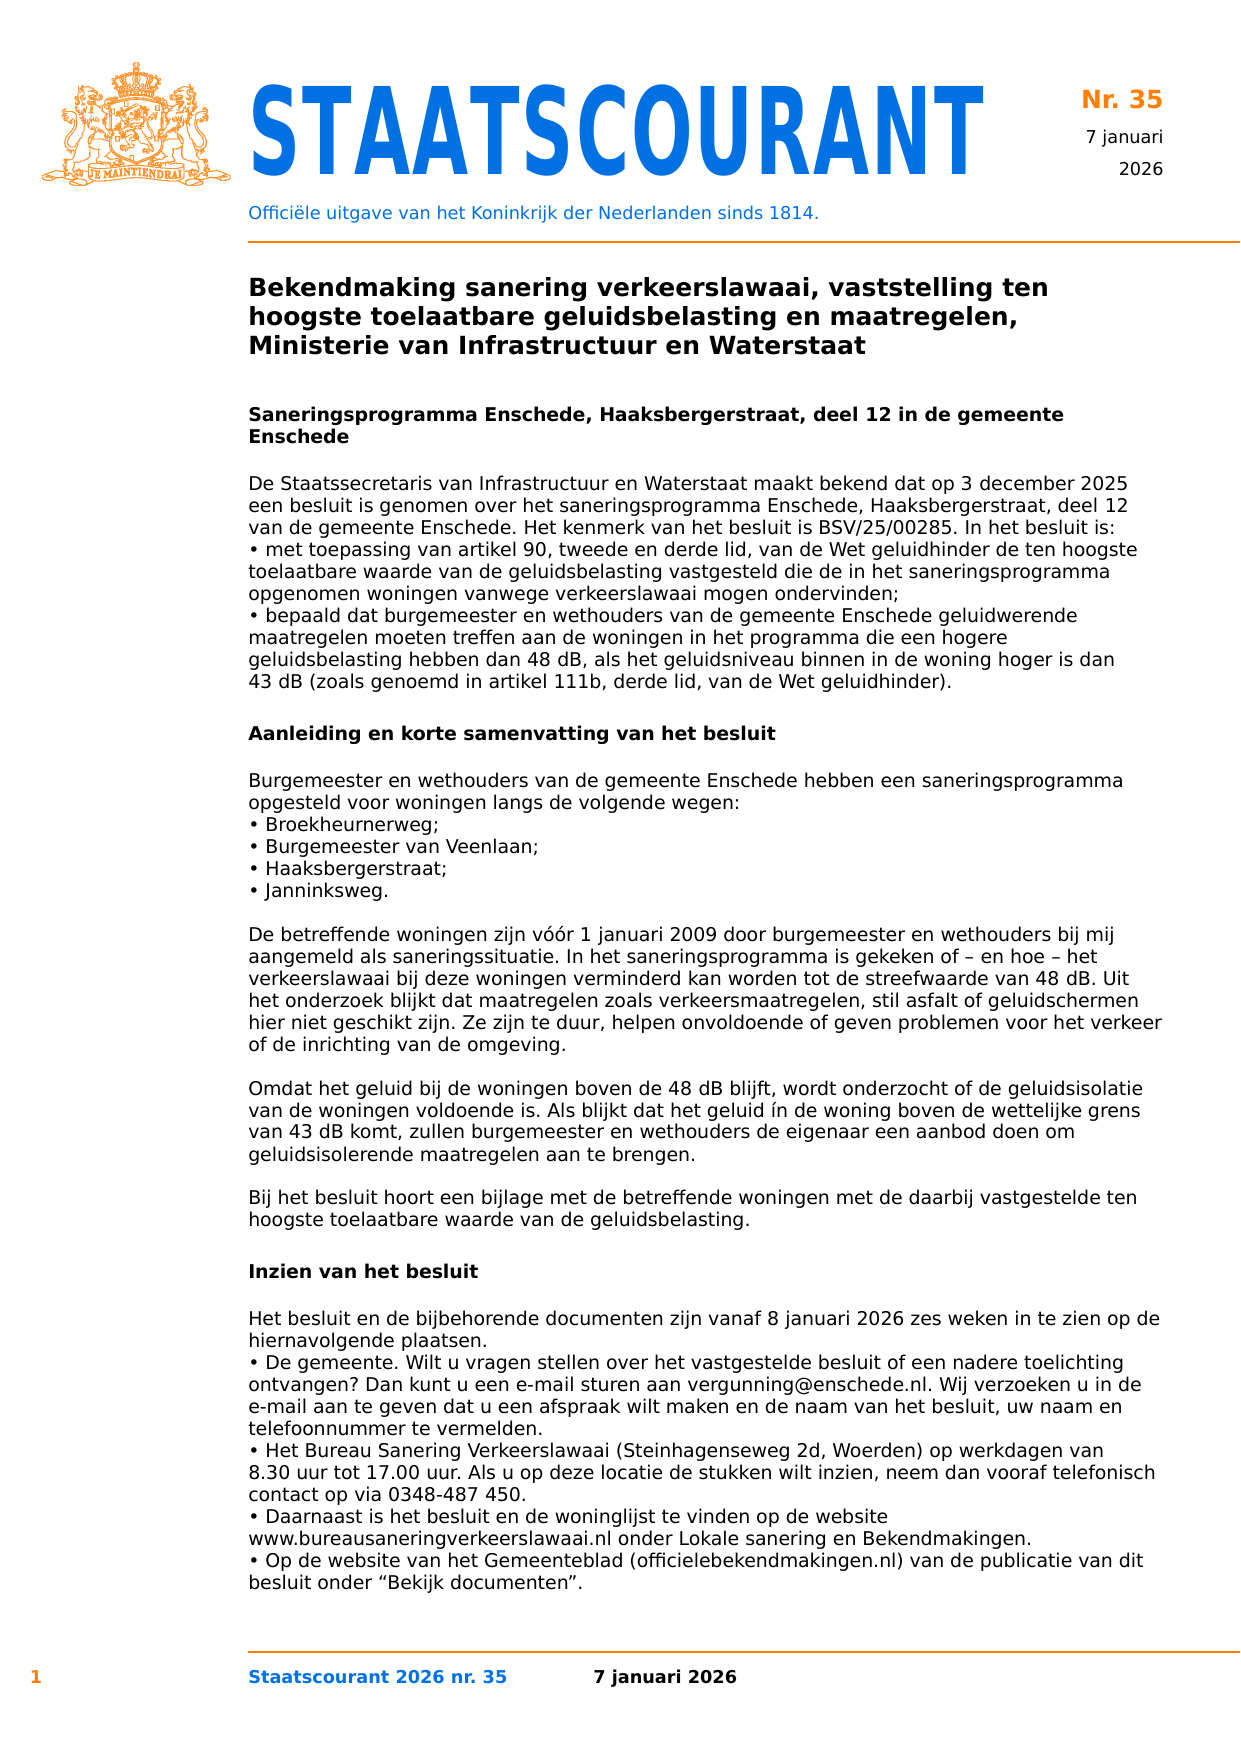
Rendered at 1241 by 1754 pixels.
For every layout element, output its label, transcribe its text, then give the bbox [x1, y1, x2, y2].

subtitle Saneringsprogramma Enschede, Haaksbergerstraat, deel 12 in de gemeente Enschede [248, 404, 1163, 448]
text • Broekheurnerweg; [248, 814, 1163, 836]
text • Het Bureau Sanering Verkeerslawaai (Steinhagenseweg 2d, Woerden) op werkdagen van 8.30 uur tot 17.00 uur. Als u op deze locatie de stukken wilt inzien, neem dan vooraf telefonisch contact op via 0348-487 450. [248, 1440, 1163, 1506]
text • Burgemeester van Veenlaan; [248, 836, 1163, 858]
subtitle Bekendmaking sanering verkeerslawaai, vaststelling ten hoogste toelaatbare geluidsbelasting en maatregelen, Ministerie van Infrastructuur en Waterstaat [248, 273, 1163, 361]
text • Janninksweg. [248, 880, 1163, 902]
table_header [25, 62, 248, 241]
text Bij het besluit hoort een bijlage met de betreffende woningen met de daarbij vastgestelde ten hoogste toelaatbare waarde van de geluidsbelasting. [248, 1187, 1163, 1231]
table_header STAATSCOURANT [248, 62, 998, 203]
text Omdat het geluid bij de woningen boven de 48 dB blijft, wordt onderzocht of de geluidsisolatie van de woningen voldoende is. Als blijkt dat het geluid ín de woning boven de wettelijke grens van 43 dB komt, zullen burgemeester en wethouders de eigenaar een aanbod doen om geluidsisolerende maatregelen aan te brengen. [248, 1077, 1163, 1165]
subtitle Aanleiding en korte samenvatting van het besluit [248, 723, 1163, 745]
text • Op de website van het Gemeenteblad (officielebekendmakingen.nl) van de publicatie van dit besluit onder “Bekijk documenten”. [248, 1550, 1163, 1594]
text • bepaald dat burgemeester en wethouders van de gemeente Enschede geluidwerende maatregelen moeten treffen aan de woningen in het programma die een hogere geluidsbelasting hebben dan 48 dB, als het geluidsniveau binnen in de woning hoger is dan 43 dB (zoals genoemd in artikel 111b, derde lid, van de Wet geluidhinder). [248, 605, 1163, 693]
text • De gemeente. Wilt u vragen stellen over het vastgestelde besluit of een nadere toelichting ontvangen? Dan kunt u een e-mail sturen aan vergunning@enschede.nl. Wij verzoeken u in de e-mail aan te geven dat u een afspraak wilt maken en de naam van het besluit, uw naam en telefoonnummer te vermelden. [248, 1352, 1163, 1440]
picture [41, 62, 231, 186]
subtitle Inzien van het besluit [248, 1261, 1163, 1283]
table_cell Officiële uitgave van het Koninkrijk der Nederlanden sinds 1814. [248, 203, 1240, 241]
text De Staatssecretaris van Infrastructuur en Waterstaat maakt bekend dat op 3 december 2025 een besluit is genomen over het saneringsprogramma Enschede, Haaksbergerstraat, deel 12 van de gemeente Enschede. Het kenmerk van het besluit is BSV/25/00285. In het besluit is: [248, 473, 1163, 539]
text Het besluit en de bijbehorende documenten zijn vanaf 8 januari 2026 zes weken in te zien op de hiernavolgende plaatsen. [248, 1308, 1163, 1352]
table_cell 7 januari [998, 121, 1240, 153]
text De betreffende woningen zijn vóór 1 januari 2009 door burgemeester en wethouders bij mij aangemeld als saneringssituatie. In het saneringsprogramma is gekeken of – en hoe – het verkeerslawaai bij deze woningen verminderd kan worden tot de streefwaarde van 48 dB. Uit het onderzoek blijkt dat maatregelen zoals verkeersmaatregelen, stil asfalt of geluidschermen hier niet geschikt zijn. Ze zijn te duur, helpen onvoldoende of geven problemen voor het verkeer of de inrichting van de omgeving. [248, 924, 1163, 1056]
text • Haaksbergerstraat; [248, 858, 1163, 880]
text • Daarnaast is het besluit en de woninglijst te vinden op de website www.bureausaneringverkeerslawaai.nl onder Lokale sanering en Bekendmakingen. [248, 1506, 1163, 1550]
table_header Nr. 35 [998, 62, 1240, 121]
table_cell 2026 [998, 153, 1240, 203]
text • met toepassing van artikel 90, tweede en derde lid, van de Wet geluidhinder de ten hoogste toelaatbare waarde van de geluidsbelasting vastgesteld die de in het saneringsprogramma opgenomen woningen vanwege verkeerslawaai mogen ondervinden; [248, 539, 1163, 605]
text Burgemeester en wethouders van de gemeente Enschede hebben een saneringsprogramma opgesteld voor woningen langs de volgende wegen: [248, 770, 1163, 814]
